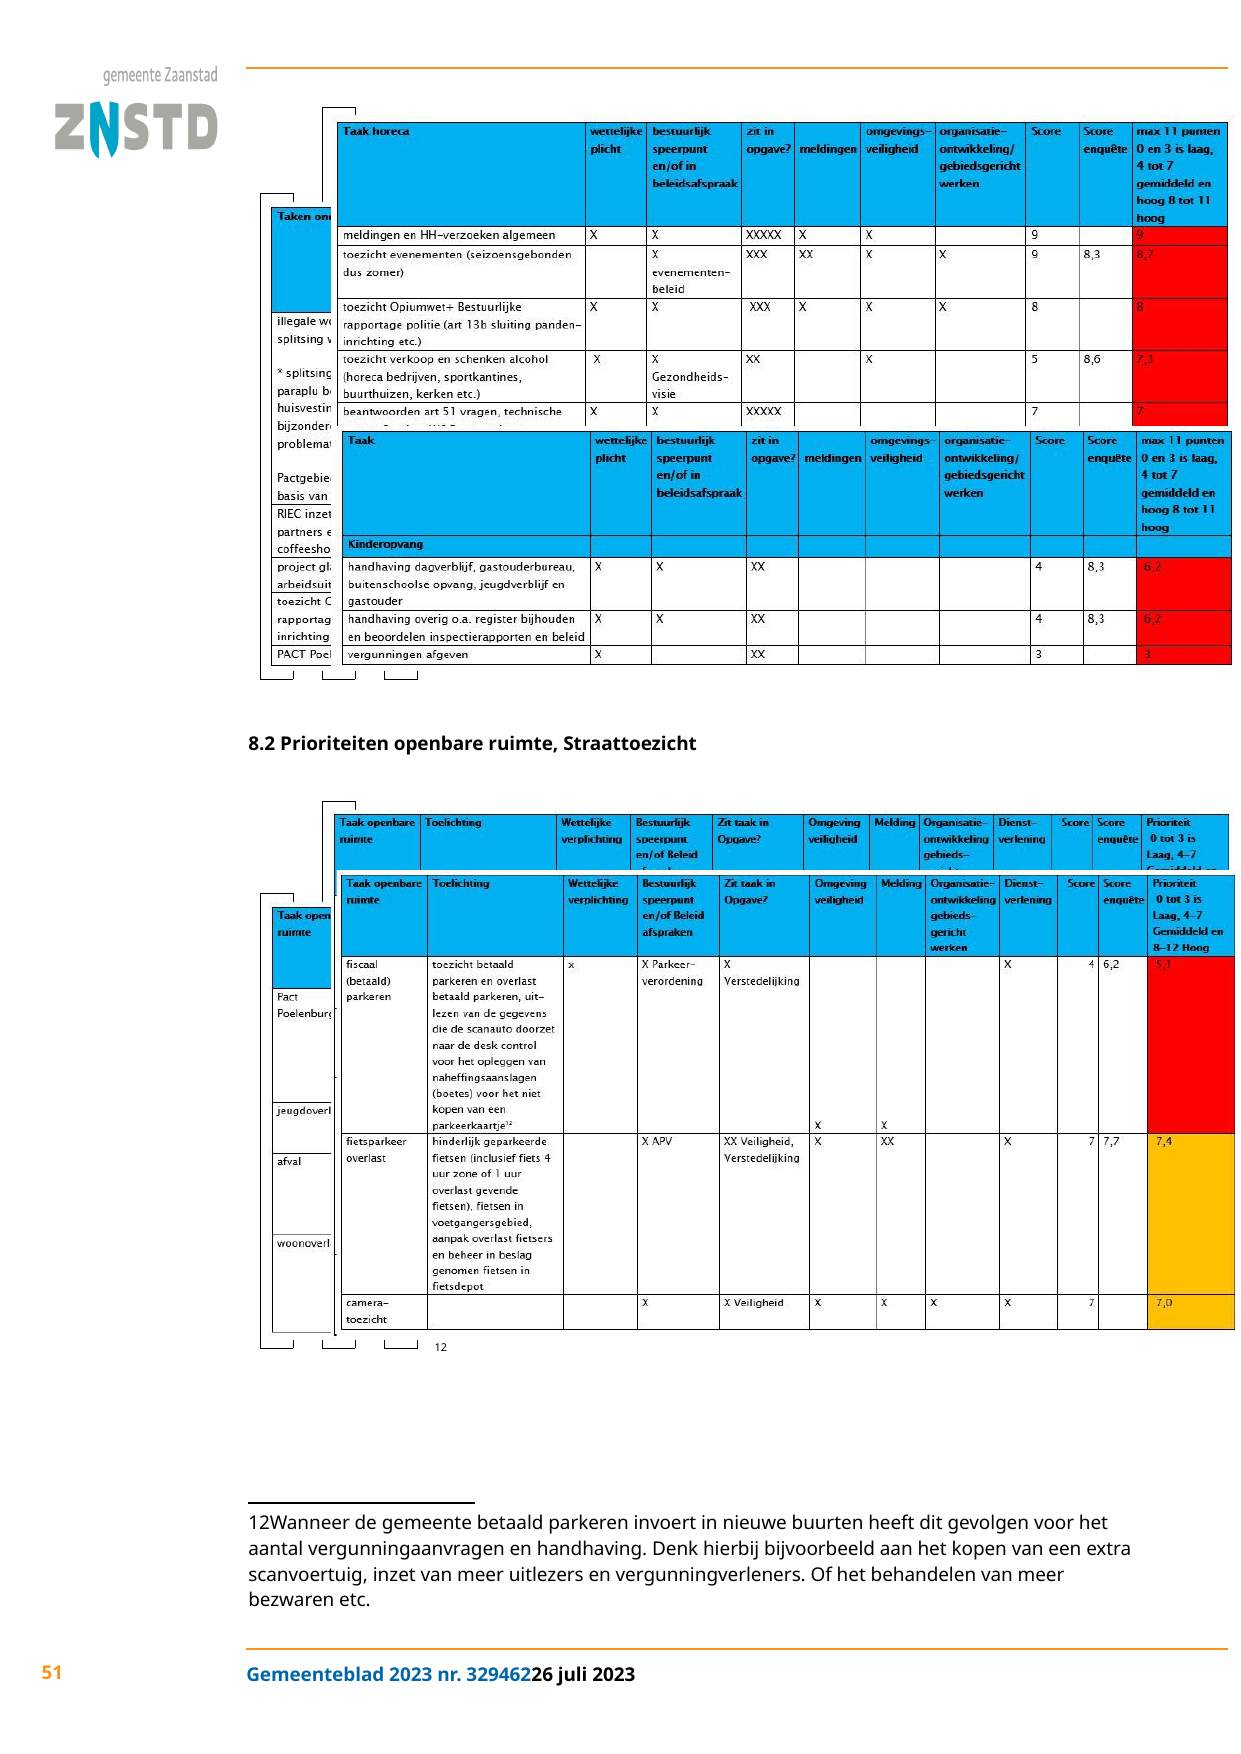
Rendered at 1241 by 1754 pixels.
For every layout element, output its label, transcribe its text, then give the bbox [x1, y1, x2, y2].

picture [41, 47, 231, 172]
text 8.2 Prioriteiten openbare ruimte, Straattoezicht [248, 730, 1152, 756]
picture [268, 115, 1240, 671]
text Wanneer de gemeente betaald parkeren invoert in nieuwe buurten heeft dit gevolgen voor het aantal vergunningaanvragen en handhaving. Denk hierbij bijvoorbeeld aan het kopen van een extra scanvoertuig, inzet van meer uitlezers en vergunningverleners. Of het behandelen van meer bezwaren etc. [248, 1509, 1152, 1612]
picture [268, 810, 1240, 1340]
